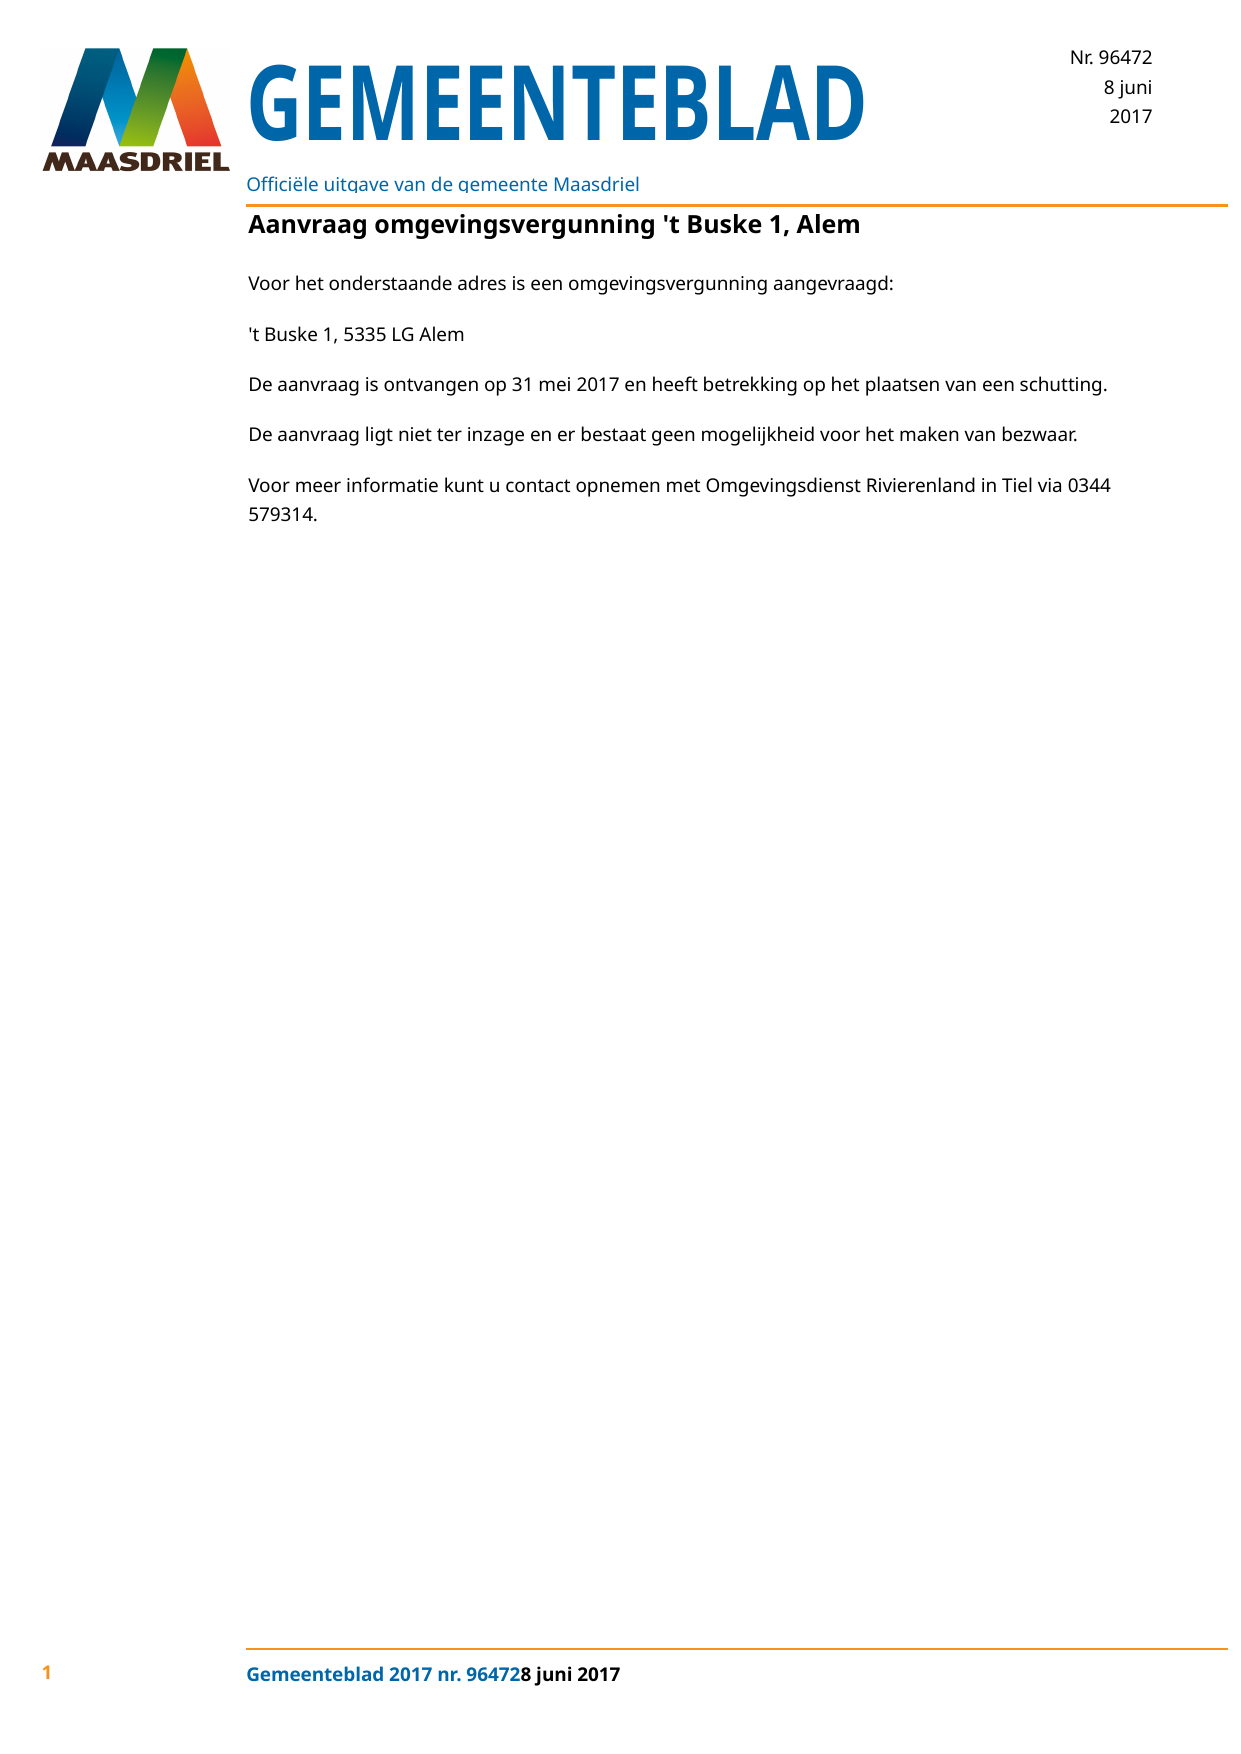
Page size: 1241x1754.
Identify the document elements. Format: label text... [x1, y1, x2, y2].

picture [41, 47, 231, 172]
text De aanvraag ligt niet ter inzage en er bestaat geen mogelijkheid voor het maken van bezwaar. [248, 422, 1152, 447]
text Voor meer informatie kunt u contact opnemen met Omgevingsdienst Rivierenland in Tiel via 0344 579314. [248, 472, 1152, 527]
text De aanvraag is ontvangen op 31 mei 2017 en heeft betrekking op het plaatsen van een schutting. [248, 371, 1152, 397]
text Voor het onderstaande adres is een omgevingsvergunning aangevraagd: [248, 270, 1152, 296]
text 't Buske 1, 5335 LG Alem [248, 321, 1152, 346]
text Aanvraag omgevingsvergunning 't Buske 1, Alem [248, 207, 1152, 241]
